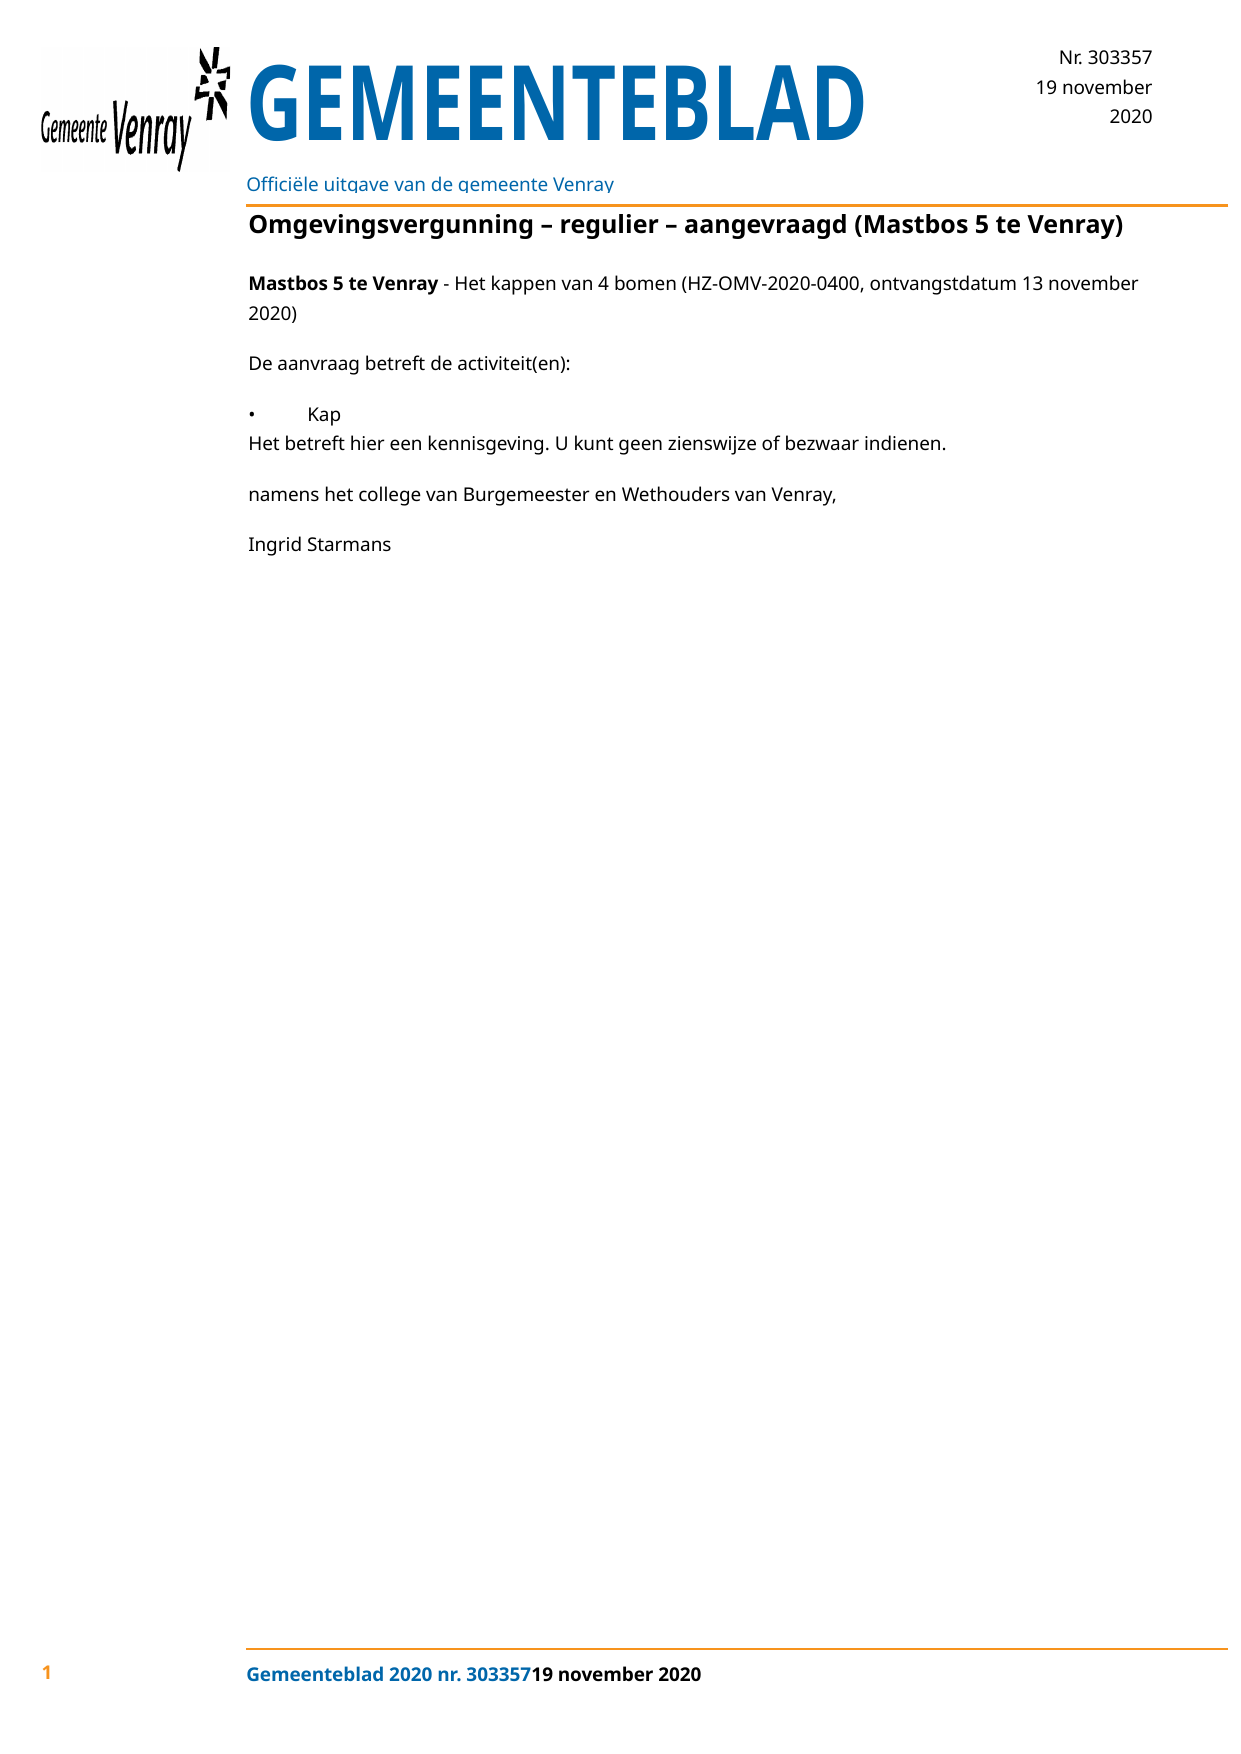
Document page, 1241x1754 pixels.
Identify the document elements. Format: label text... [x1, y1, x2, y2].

text Mastbos 5 te Venray - Het kappen van 4 bomen (HZ-OMV-2020-0400, ontvangstdatum 13 november 2020) [248, 270, 1152, 326]
picture [41, 47, 231, 172]
text Het betreft hier een kennisgeving. U kunt geen zienswijze of bezwaar indienen. [248, 430, 1152, 456]
text Ingrid Starmans [248, 531, 1152, 557]
list Kap [248, 401, 1152, 426]
text Omgevingsvergunning – regulier – aangevraagd (Mastbos 5 te Venray) [248, 207, 1152, 241]
text De aanvraag betreft de activiteit(en): [248, 350, 1152, 376]
text namens het college van Burgemeester en Wethouders van Venray, [248, 481, 1152, 506]
